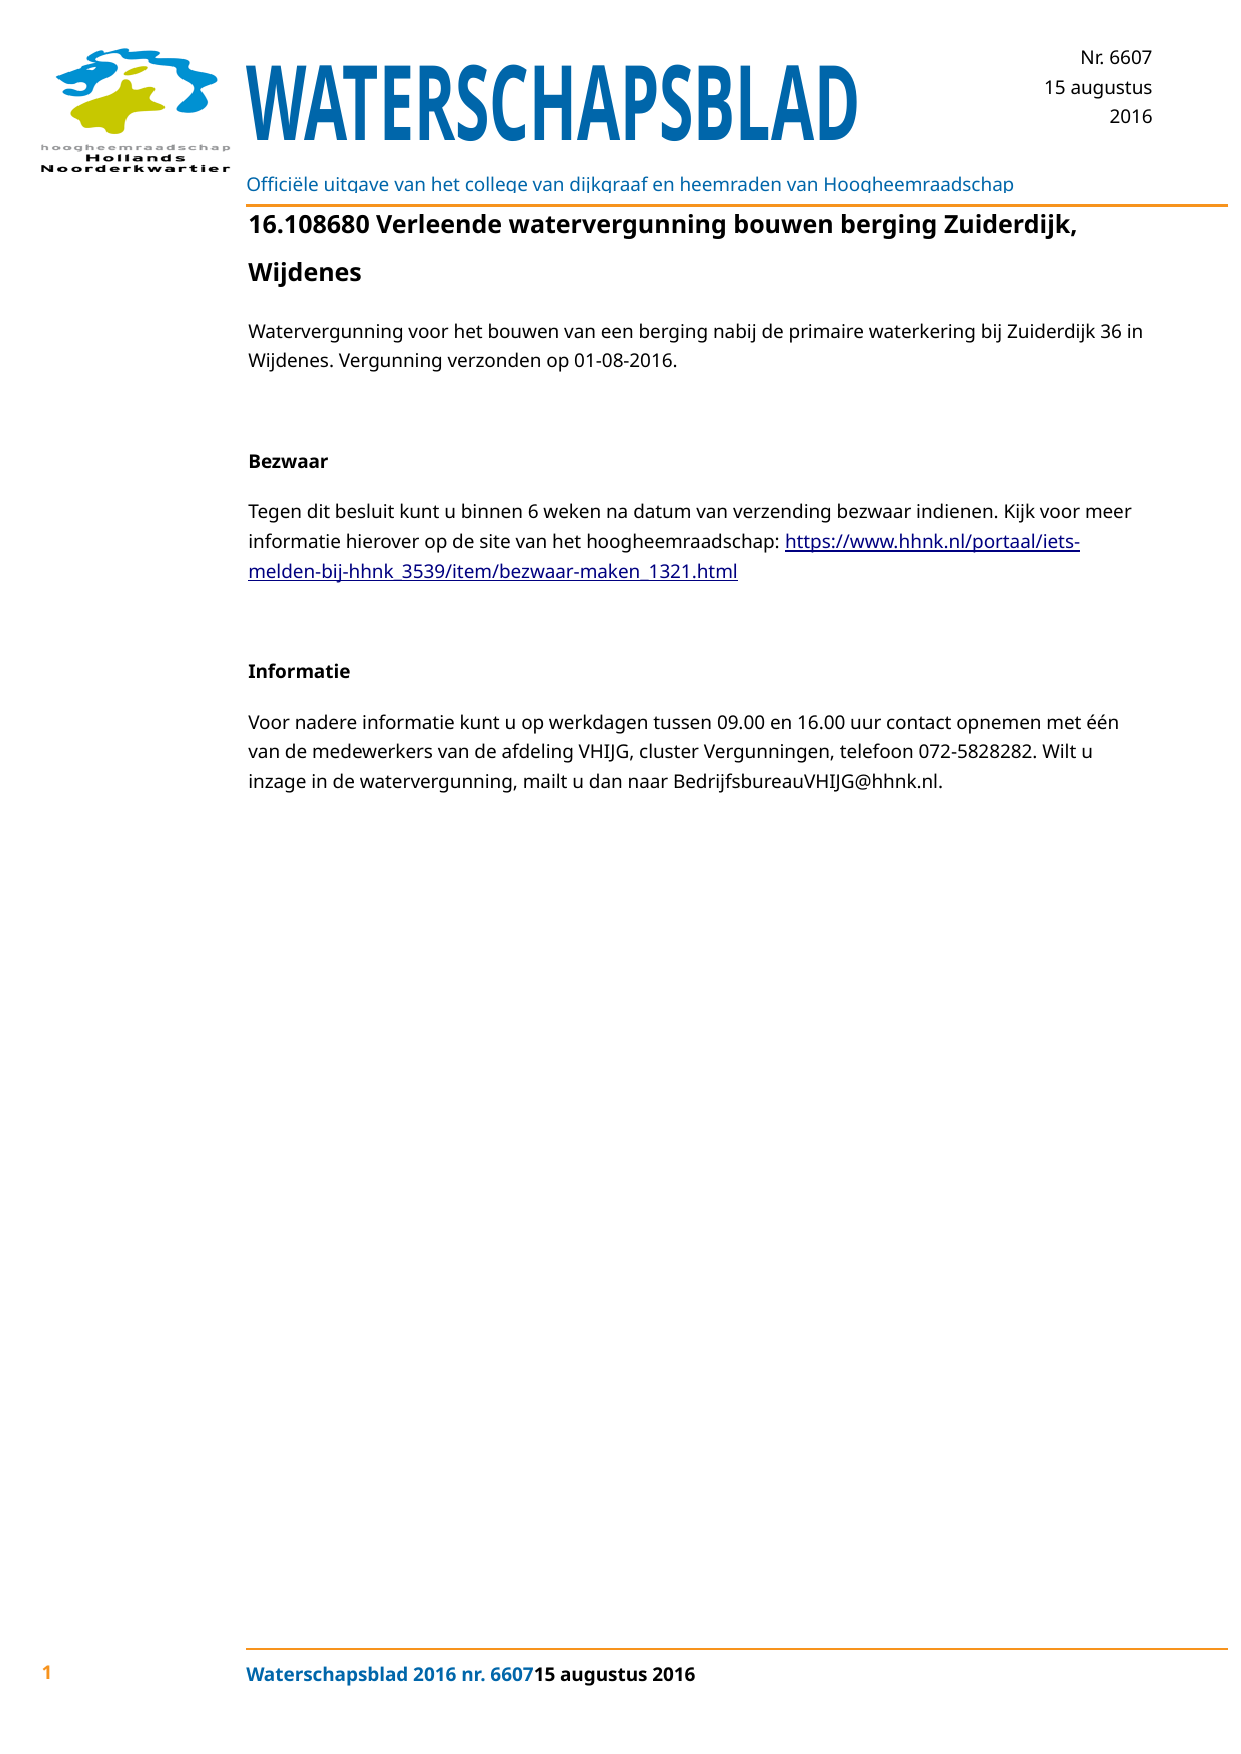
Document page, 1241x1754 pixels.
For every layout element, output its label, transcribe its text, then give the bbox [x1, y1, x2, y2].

text Voor nadere informatie kunt u op werkdagen tussen 09.00 en 16.00 uur contact opnemen met één van de medewerkers van de afdeling VHIJG, cluster Vergunningen, telefoon 072-5828282. Wilt u inzage in de watervergunning, mailt u dan naar BedrijfsbureauVHIJG@hhnk.nl. [248, 709, 1152, 794]
picture [41, 47, 231, 172]
text Informatie [248, 659, 1152, 684]
text Watervergunning voor het bouwen van een berging nabij de primaire waterkering bij Zuiderdijk 36 in Wijdenes. Vergunning verzonden op 01-08-2016. [248, 318, 1152, 373]
text 16.108680 Verleende watervergunning bouwen berging Zuiderdijk, Wijdenes [248, 207, 1152, 288]
text Bezwaar [248, 448, 1152, 474]
text Tegen dit besluit kunt u binnen 6 weken na datum van verzending bezwaar indienen. Kijk voor meer informatie hierover op de site van het hoogheemraadschap: https://www.hhnk.nl/portaal/iets-melden-bij-hhnk_3539/item/bezwaar-maken_1321.html [248, 499, 1152, 584]
